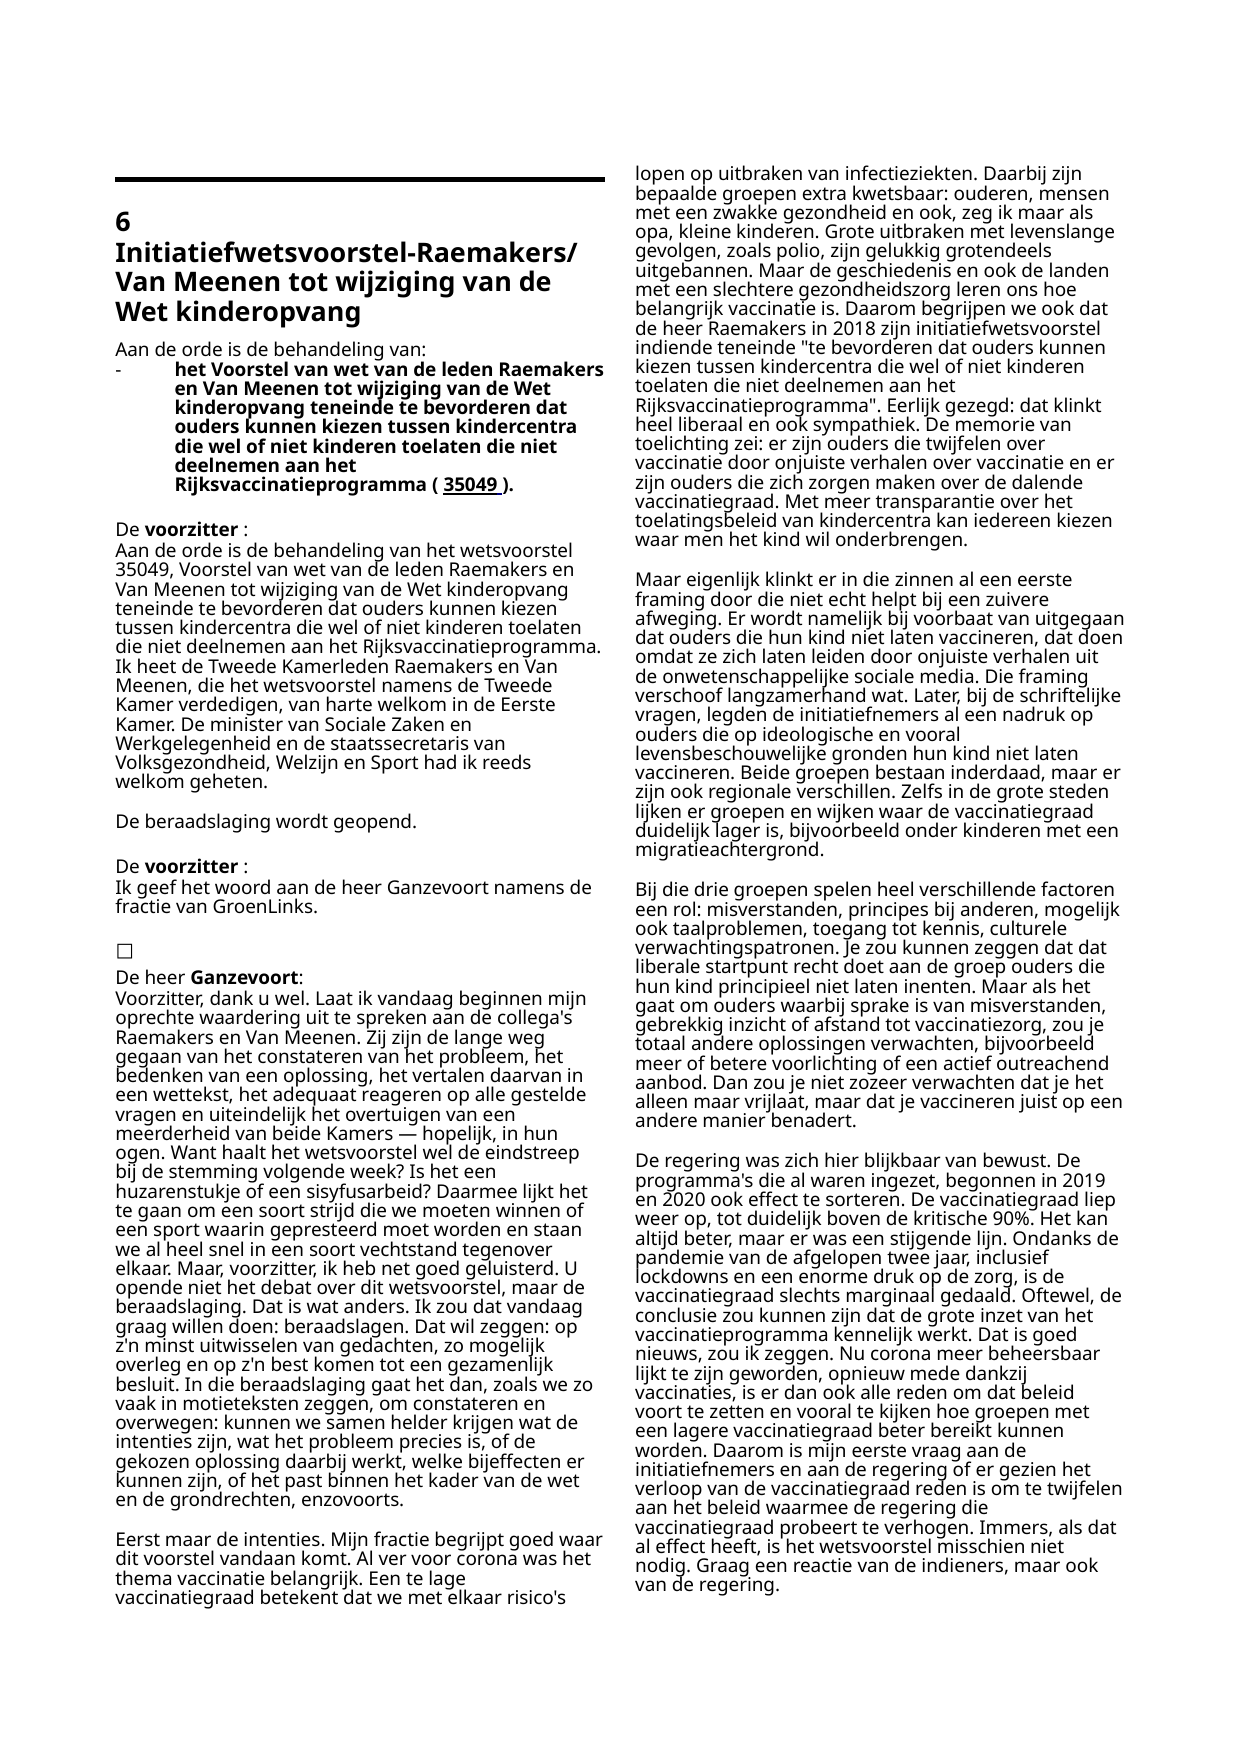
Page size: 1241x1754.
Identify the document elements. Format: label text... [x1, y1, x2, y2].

text 6 [115, 203, 605, 239]
text Eerst maar de intenties. Mijn fractie begrijpt goed waar dit voorstel vandaan komt. Al ver voor corona was het thema vaccinatie belangrijk. Een te lage vaccinatiegraad betekent dat we met elkaar risico's [115, 1531, 605, 1608]
text Aan de orde is de behandeling van het wetsvoorstel 35049, Voorstel van wet van de leden Raemakers en Van Meenen tot wijziging van de Wet kinderopvang teneinde te bevorderen dat ouders kunnen kiezen tussen kindercentra die wel of niet kinderen toelaten die niet deelnemen aan het Rijksvaccinatieprogramma. Ik heet de Tweede Kamerleden Raemakers en Van Meenen, die het wetsvoorstel namens de Tweede Kamer verdedigen, van harte welkom in de Eerste Kamer. De minister van Sociale Zaken en Werkgelegenheid en de staatssecretaris van Volksgezondheid, Welzijn en Sport had ik reeds welkom geheten. [115, 542, 605, 793]
text Voorzitter, dank u wel. Laat ik vandaag beginnen mijn oprechte waardering uit te spreken aan de collega's Raemakers en Van Meenen. Zij zijn de lange weg gegaan van het constateren van het probleem, het bedenken van een oplossing, het vertalen daarvan in een wettekst, het adequaat reageren op alle gestelde vragen en uiteindelijk het overtuigen van een meerderheid van beide Kamers — hopelijk, in hun ogen. Want haalt het wetsvoorstel wel de eindstreep bij de stemming volgende week? Is het een huzarenstukje of een sisyfusarbeid? Daarmee lijkt het te gaan om een soort strijd die we moeten winnen of een sport waarin gepresteerd moet worden en staan we al heel snel in een soort vechtstand tegenover elkaar. Maar, voorzitter, ik heb net goed geluisterd. U opende niet het debat over dit wetsvoorstel, maar de beraadslaging. Dat is wat anders. Ik zou dat vandaag graag willen doen: beraadslagen. Dat wil zeggen: op z'n minst uitwisselen van gedachten, zo mogelijk overleg en op z'n best komen tot een gezamenlijk besluit. In die beraadslaging gaat het dan, zoals we zo vaak in motieteksten zeggen, om constateren en overwegen: kunnen we samen helder krijgen wat de intenties zijn, wat het probleem precies is, of de gekozen oplossing daarbij werkt, welke bijeffecten er kunnen zijn, of het past binnen het kader van de wet en de grondrechten, enzovoorts. [115, 990, 605, 1510]
text De voorzitter : [115, 516, 605, 542]
text ⬜ [115, 939, 605, 964]
list het Voorstel van wet van de leden Raemakers en Van Meenen tot wijziging van de Wet kinderopvang teneinde te bevorderen dat ouders kunnen kiezen tussen kindercentra die wel of niet kinderen toelaten die niet deelnemen aan het Rijksvaccinatieprogramma ( 35049 ). [115, 361, 605, 496]
text De beraadslaging wordt geopend. [115, 813, 605, 833]
text Ik geef het woord aan de heer Ganzevoort namens de fractie van GroenLinks. [115, 879, 605, 918]
text Maar eigenlijk klinkt er in die zinnen al een eerste framing door die niet echt helpt bij een zuivere afweging. Er wordt namelijk bij voorbaat van uitgegaan dat ouders die hun kind niet laten vaccineren, dat doen omdat ze zich laten leiden door onjuiste verhalen uit de onwetenschappelijke sociale media. Die framing verschoof langzamerhand wat. Later, bij de schriftelijke vragen, legden de initiatiefnemers al een nadruk op ouders die op ideologische en vooral levensbeschouwelijke gronden hun kind niet laten vaccineren. Beide groepen bestaan inderdaad, maar er zijn ook regionale verschillen. Zelfs in de grote steden lijken er groepen en wijken waar de vaccinatiegraad duidelijk lager is, bijvoorbeeld onder kinderen met een migratieachtergrond. [635, 571, 1125, 861]
text Initiatiefwetsvoorstel-Raemakers/Van Meenen tot wijziging van de Wet kinderopvang [115, 239, 605, 341]
text De voorzitter : [115, 853, 605, 879]
text Aan de orde is de behandeling van: [115, 341, 605, 361]
text Bij die drie groepen spelen heel verschillende factoren een rol: misverstanden, principes bij anderen, mogelijk ook taalproblemen, toegang tot kennis, culturele verwachtingspatronen. Je zou kunnen zeggen dat dat liberale startpunt recht doet aan de groep ouders die hun kind principieel niet laten inenten. Maar als het gaat om ouders waarbij sprake is van misverstanden, gebrekkig inzicht of afstand tot vaccinatiezorg, zou je totaal andere oplossingen verwachten, bijvoorbeeld meer of betere voorlichting of een actief outreachend aanbod. Dan zou je niet zozeer verwachten dat je het alleen maar vrijlaat, maar dat je vaccineren juist op een andere manier benadert. [635, 881, 1125, 1132]
text De heer Ganzevoort: [115, 964, 605, 990]
text De regering was zich hier blijkbaar van bewust. De programma's die al waren ingezet, begonnen in 2019 en 2020 ook effect te sorteren. De vaccinatiegraad liep weer op, tot duidelijk boven de kritische 90%. Het kan altijd beter, maar er was een stijgende lijn. Ondanks de pandemie van de afgelopen twee jaar, inclusief lockdowns en een enorme druk op de zorg, is de vaccinatiegraad slechts marginaal gedaald. Oftewel, de conclusie zou kunnen zijn dat de grote inzet van het vaccinatieprogramma kennelijk werkt. Dat is goed nieuws, zou ik zeggen. Nu corona meer beheersbaar lijkt te zijn geworden, opnieuw mede dankzij vaccinaties, is er dan ook alle reden om dat beleid voort te zetten en vooral te kijken hoe groepen met een lagere vaccinatiegraad beter bereikt kunnen worden. Daarom is mijn eerste vraag aan de initiatiefnemers en aan de regering of er gezien het verloop van de vaccinatiegraad reden is om te twijfelen aan het beleid waarmee de regering die vaccinatiegraad probeert te verhogen. Immers, als dat al effect heeft, is het wetsvoorstel misschien niet nodig. Graag een reactie van de indieners, maar ook van de regering. [635, 1152, 1125, 1596]
text lopen op uitbraken van infectieziekten. Daarbij zijn bepaalde groepen extra kwetsbaar: ouderen, mensen met een zwakke gezondheid en ook, zeg ik maar als opa, kleine kinderen. Grote uitbraken met levenslange gevolgen, zoals polio, zijn gelukkig grotendeels uitgebannen. Maar de geschiedenis en ook de landen met een slechtere gezondheidszorg leren ons hoe belangrijk vaccinatie is. Daarom begrijpen we ook dat de heer Raemakers in 2018 zijn initiatiefwetsvoorstel indiende teneinde "te bevorderen dat ouders kunnen kiezen tussen kindercentra die wel of niet kinderen toelaten die niet deelnemen aan het Rijksvaccinatieprogramma". Eerlijk gezegd: dat klinkt heel liberaal en ook sympathiek. De memorie van toelichting zei: er zijn ouders die twijfelen over vaccinatie door onjuiste verhalen over vaccinatie en er zijn ouders die zich zorgen maken over de dalende vaccinatiegraad. Met meer transparantie over het toelatingsbeleid van kindercentra kan iedereen kiezen waar men het kind wil onderbrengen. [635, 165, 1125, 551]
